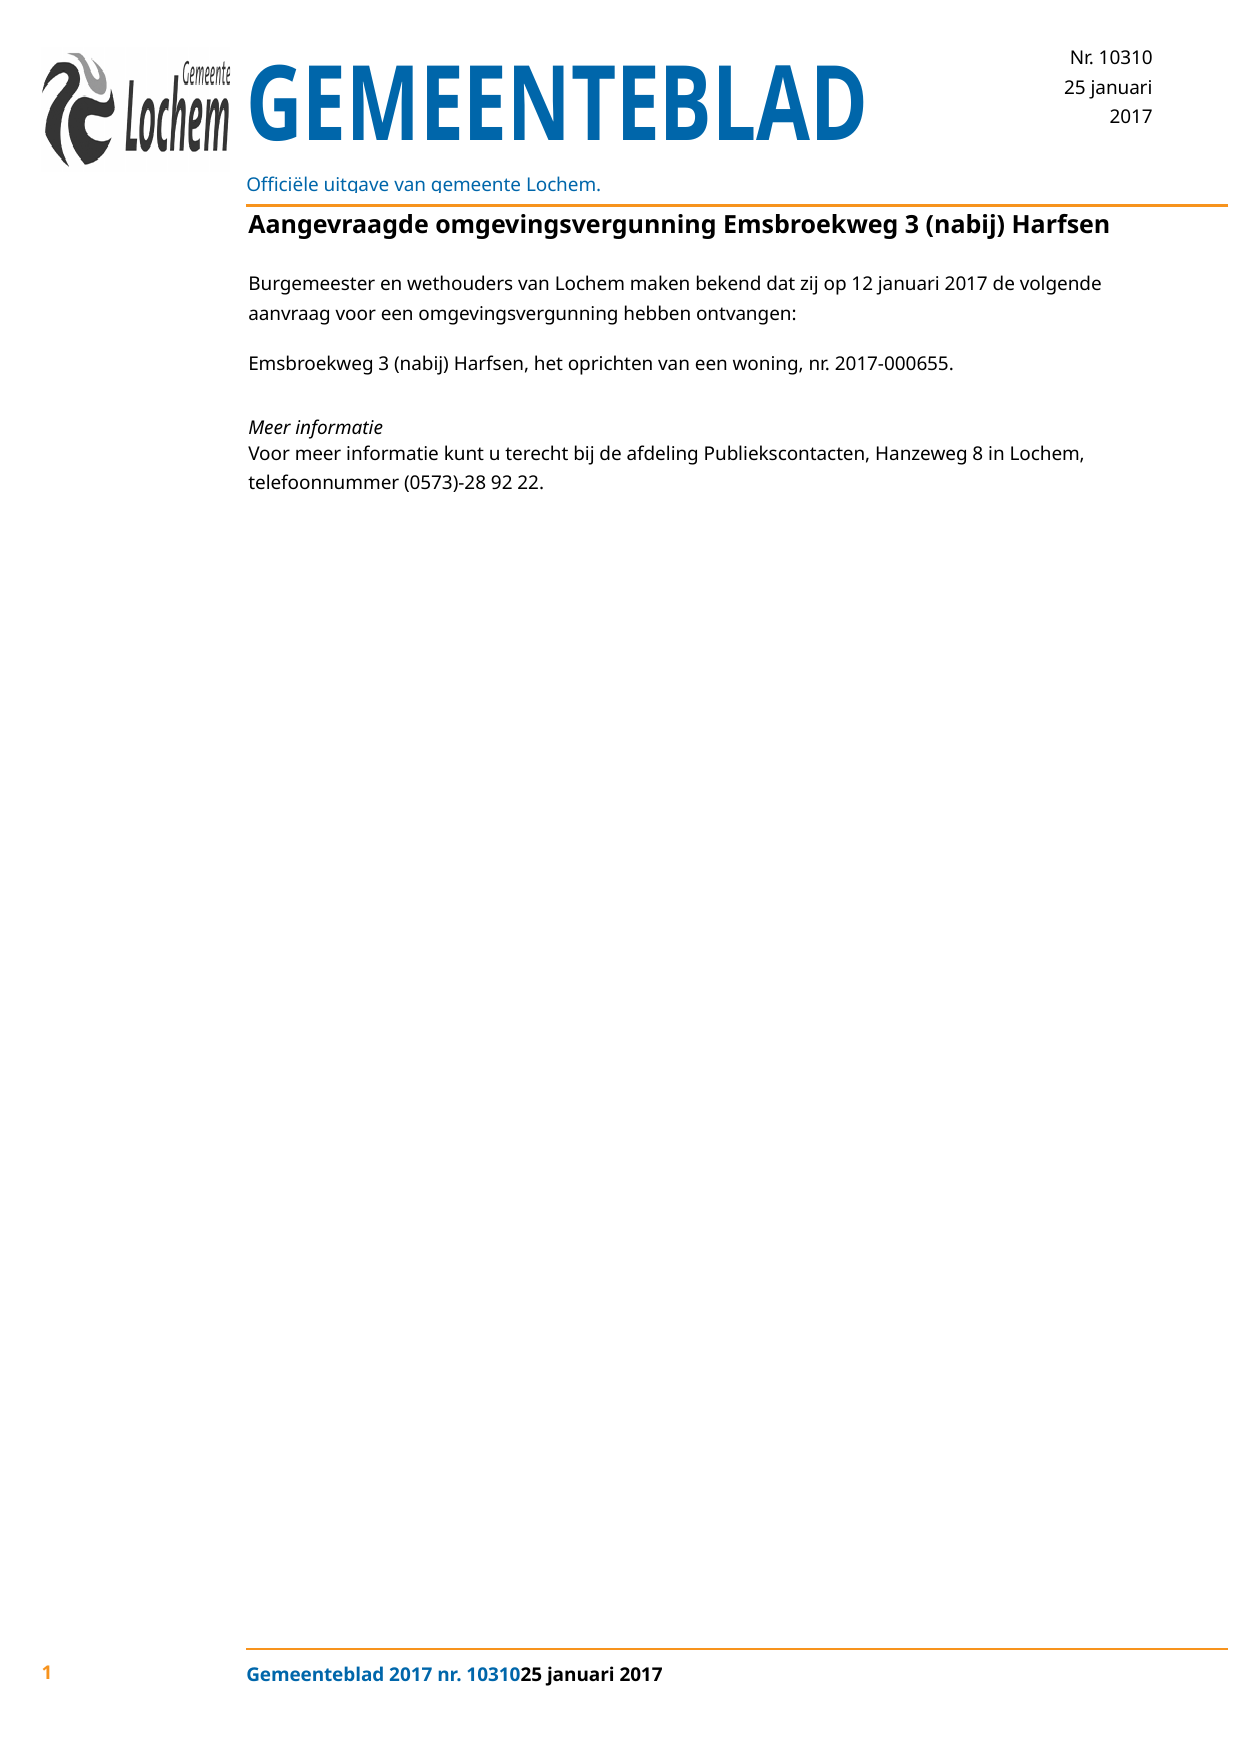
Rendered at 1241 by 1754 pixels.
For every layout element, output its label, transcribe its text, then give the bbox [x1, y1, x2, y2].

text Meer informatie [248, 414, 1152, 440]
text Burgemeester en wethouders van Lochem maken bekend dat zij op 12 januari 2017 de volgende aanvraag voor een omgevingsvergunning hebben ontvangen: [248, 270, 1152, 326]
text Voor meer informatie kunt u terecht bij de afdeling Publiekscontacten, Hanzeweg 8 in Lochem, telefoonnummer (0573)-28 92 22. [248, 440, 1152, 495]
text Aangevraagde omgevingsvergunning Emsbroekweg 3 (nabij) Harfsen [248, 207, 1152, 241]
picture [41, 47, 231, 172]
text Emsbroekweg 3 (nabij) Harfsen, het oprichten van een woning, nr. 2017-000655. [248, 350, 1152, 376]
